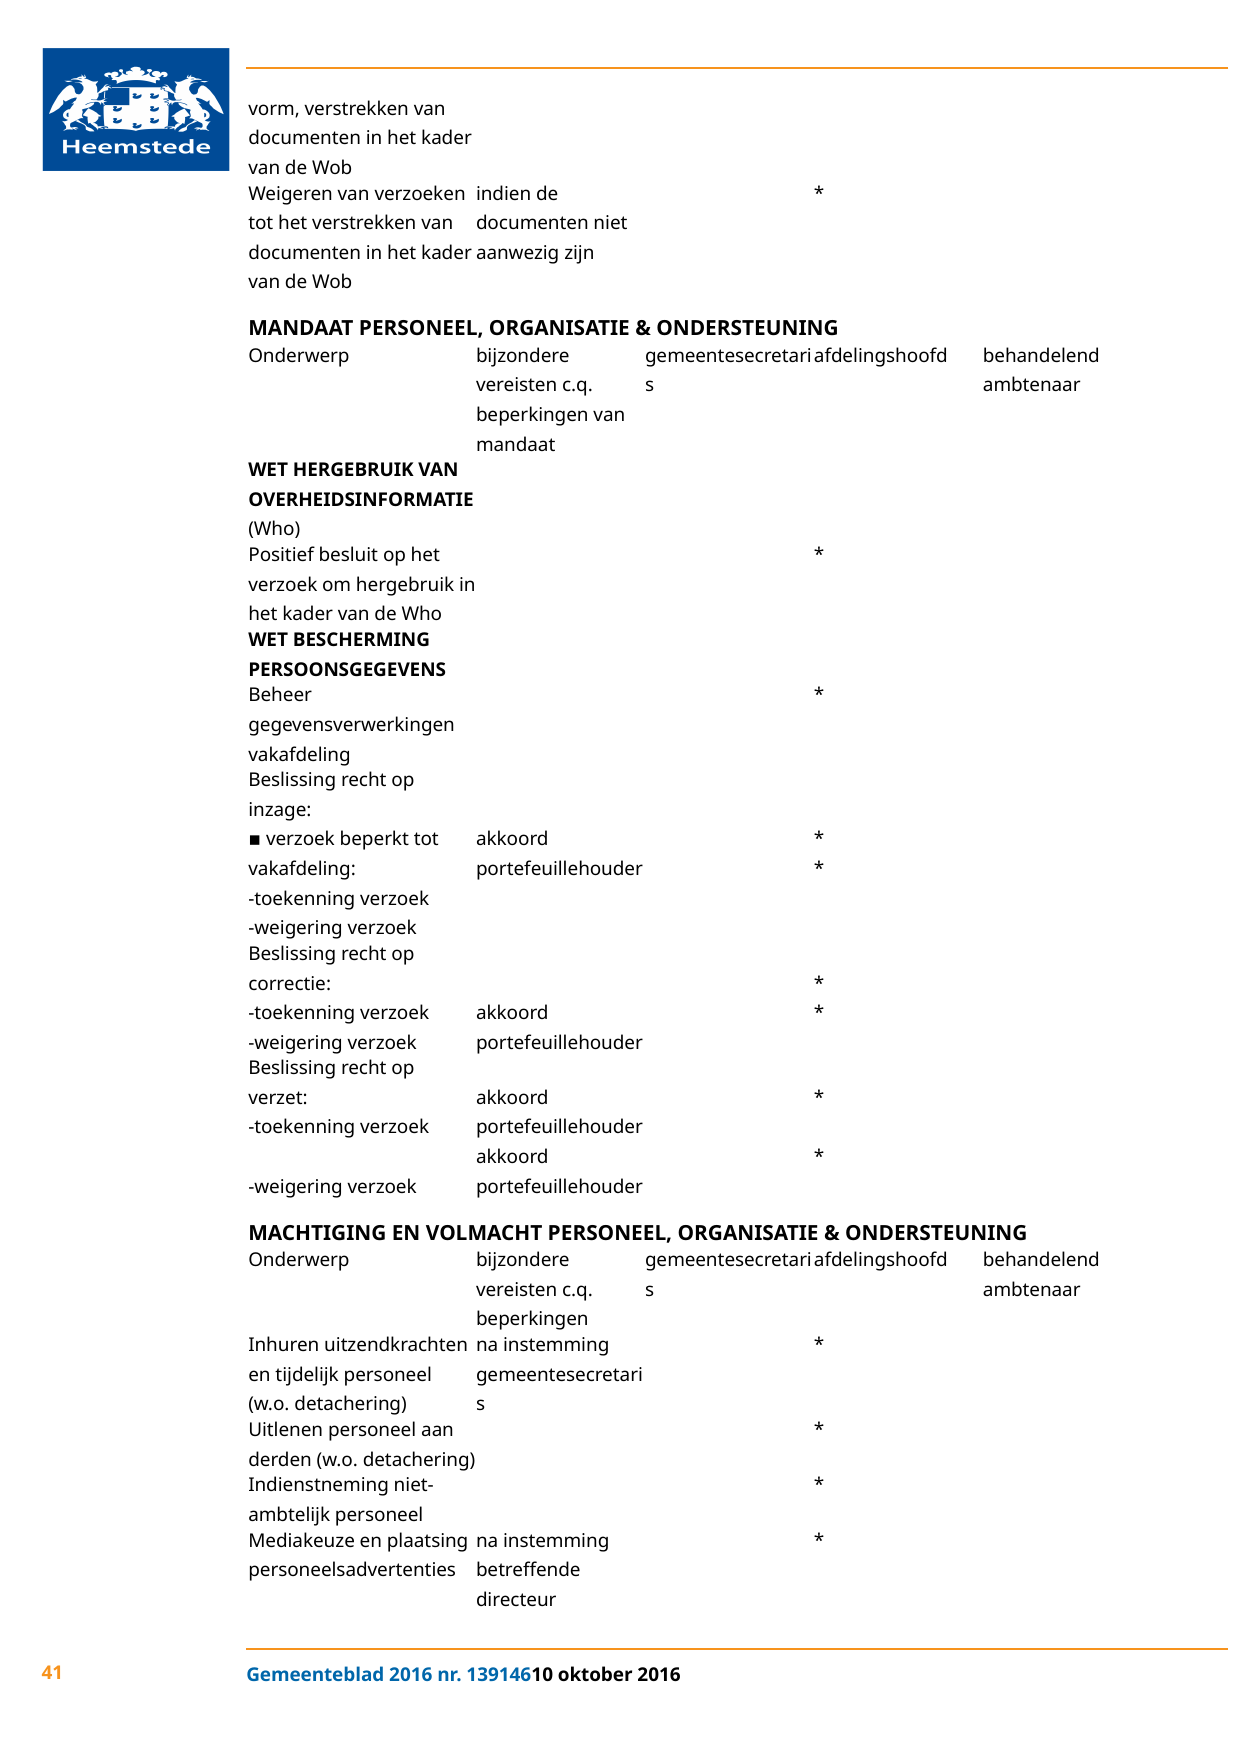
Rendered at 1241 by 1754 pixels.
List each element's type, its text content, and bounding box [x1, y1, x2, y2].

table_cell indien de documenten niet aanwezig zijn [476, 180, 645, 294]
table_cell [983, 1416, 1152, 1472]
table_cell * [814, 1527, 983, 1612]
table_cell [645, 541, 814, 626]
table_cell * * [814, 1055, 983, 1199]
table_cell * [814, 180, 983, 294]
table_cell [983, 1472, 1152, 1527]
table_cell [645, 1472, 814, 1527]
picture [41, 47, 231, 172]
table_cell vorm, verstrekken van documenten in het kader van de Wob [248, 95, 476, 180]
table_cell [983, 626, 1152, 682]
table_header gemeentesecretaris [645, 1246, 814, 1331]
table_cell [476, 541, 645, 626]
table_cell Positief besluit op het verzoek om hergebruik in het kader van de Who [248, 541, 476, 626]
table_header behandelend ambtenaar [983, 342, 1152, 456]
table_header behandelend ambtenaar [983, 1246, 1152, 1331]
table_cell [476, 95, 645, 180]
table_cell na instemming betreffende directeur [476, 1527, 645, 1612]
table_cell [645, 95, 814, 180]
table_cell [645, 766, 814, 940]
text MACHTIGING EN VOLMACHT PERSONEEL, ORGANISATIE & ONDERSTEUNING [248, 1218, 1152, 1246]
table_cell * * [814, 766, 983, 940]
table_cell [983, 682, 1152, 766]
table_cell [983, 766, 1152, 940]
table_cell [476, 626, 645, 682]
table_header bijzondere vereisten c.q. beperkingen [476, 1246, 645, 1331]
table_cell [645, 1055, 814, 1199]
table_cell Indienstneming niet-ambtelijk personeel [248, 1472, 476, 1527]
table_cell Beslissing recht op verzet: -toekenning verzoek -weigering verzoek [248, 1055, 476, 1199]
table_cell [645, 1416, 814, 1472]
table_cell [983, 940, 1152, 1054]
table_cell akkoord portefeuillehouder akkoord portefeuillehouder [476, 1055, 645, 1199]
table_cell [645, 456, 814, 541]
table_cell [983, 95, 1152, 180]
table_cell [645, 626, 814, 682]
table_cell [814, 95, 983, 180]
table_cell Uitlenen personeel aan derden (w.o. detachering) [248, 1416, 476, 1472]
table_cell [983, 180, 1152, 294]
table_cell [983, 1527, 1152, 1612]
table_cell Inhuren uitzendkrachten en tijdelijk personeel (w.o. detachering) [248, 1331, 476, 1416]
table_header Onderwerp [248, 342, 476, 456]
table_cell akkoord portefeuillehouder [476, 940, 645, 1054]
table_cell Weigeren van verzoeken tot het verstrekken van documenten in het kader van de Wob [248, 180, 476, 294]
text MANDAAT PERSONEEL, ORGANISATIE & ONDERSTEUNING [248, 313, 1152, 342]
table_cell [645, 682, 814, 766]
table_cell [476, 456, 645, 541]
table_cell Beslissing recht op correctie: -toekenning verzoek -weigering verzoek [248, 940, 476, 1054]
table_header afdelingshoofd [814, 1246, 983, 1331]
table_cell na instemming gemeentesecretaris [476, 1331, 645, 1416]
table_cell [983, 1331, 1152, 1416]
table_header Onderwerp [248, 1246, 476, 1331]
table_cell [983, 1055, 1152, 1199]
table_cell Beheer gegevensverwerkingen vakafdeling [248, 682, 476, 766]
table_cell [814, 626, 983, 682]
table_cell Mediakeuze en plaatsing personeelsadvertenties [248, 1527, 476, 1612]
table_cell WET HERGEBRUIK VAN OVERHEIDSINFORMATIE (Who) [248, 456, 476, 541]
table_cell * [814, 1472, 983, 1527]
table_cell [476, 682, 645, 766]
table_cell [983, 456, 1152, 541]
table_cell Beslissing recht op inzage: ▪ verzoek beperkt tot vakafdeling: -toekenning verzoek -weigering verzoek [248, 766, 476, 940]
table_cell akkoord portefeuillehouder [476, 766, 645, 940]
table_header gemeentesecretaris [645, 342, 814, 456]
table_cell [645, 940, 814, 1054]
table_cell [814, 456, 983, 541]
table_header bijzondere vereisten c.q. beperkingen van mandaat [476, 342, 645, 456]
table_cell * [814, 682, 983, 766]
table_cell * [814, 1416, 983, 1472]
table_cell [645, 180, 814, 294]
table_cell * [814, 541, 983, 626]
table_cell [983, 541, 1152, 626]
table_cell [476, 1472, 645, 1527]
table_cell WET BESCHERMING PERSOONSGEGEVENS [248, 626, 476, 682]
table_cell [645, 1527, 814, 1612]
table_cell [645, 1331, 814, 1416]
table_header afdelingshoofd [814, 342, 983, 456]
table_cell * [814, 1331, 983, 1416]
table_cell [476, 1416, 645, 1472]
table_cell * * [814, 940, 983, 1054]
